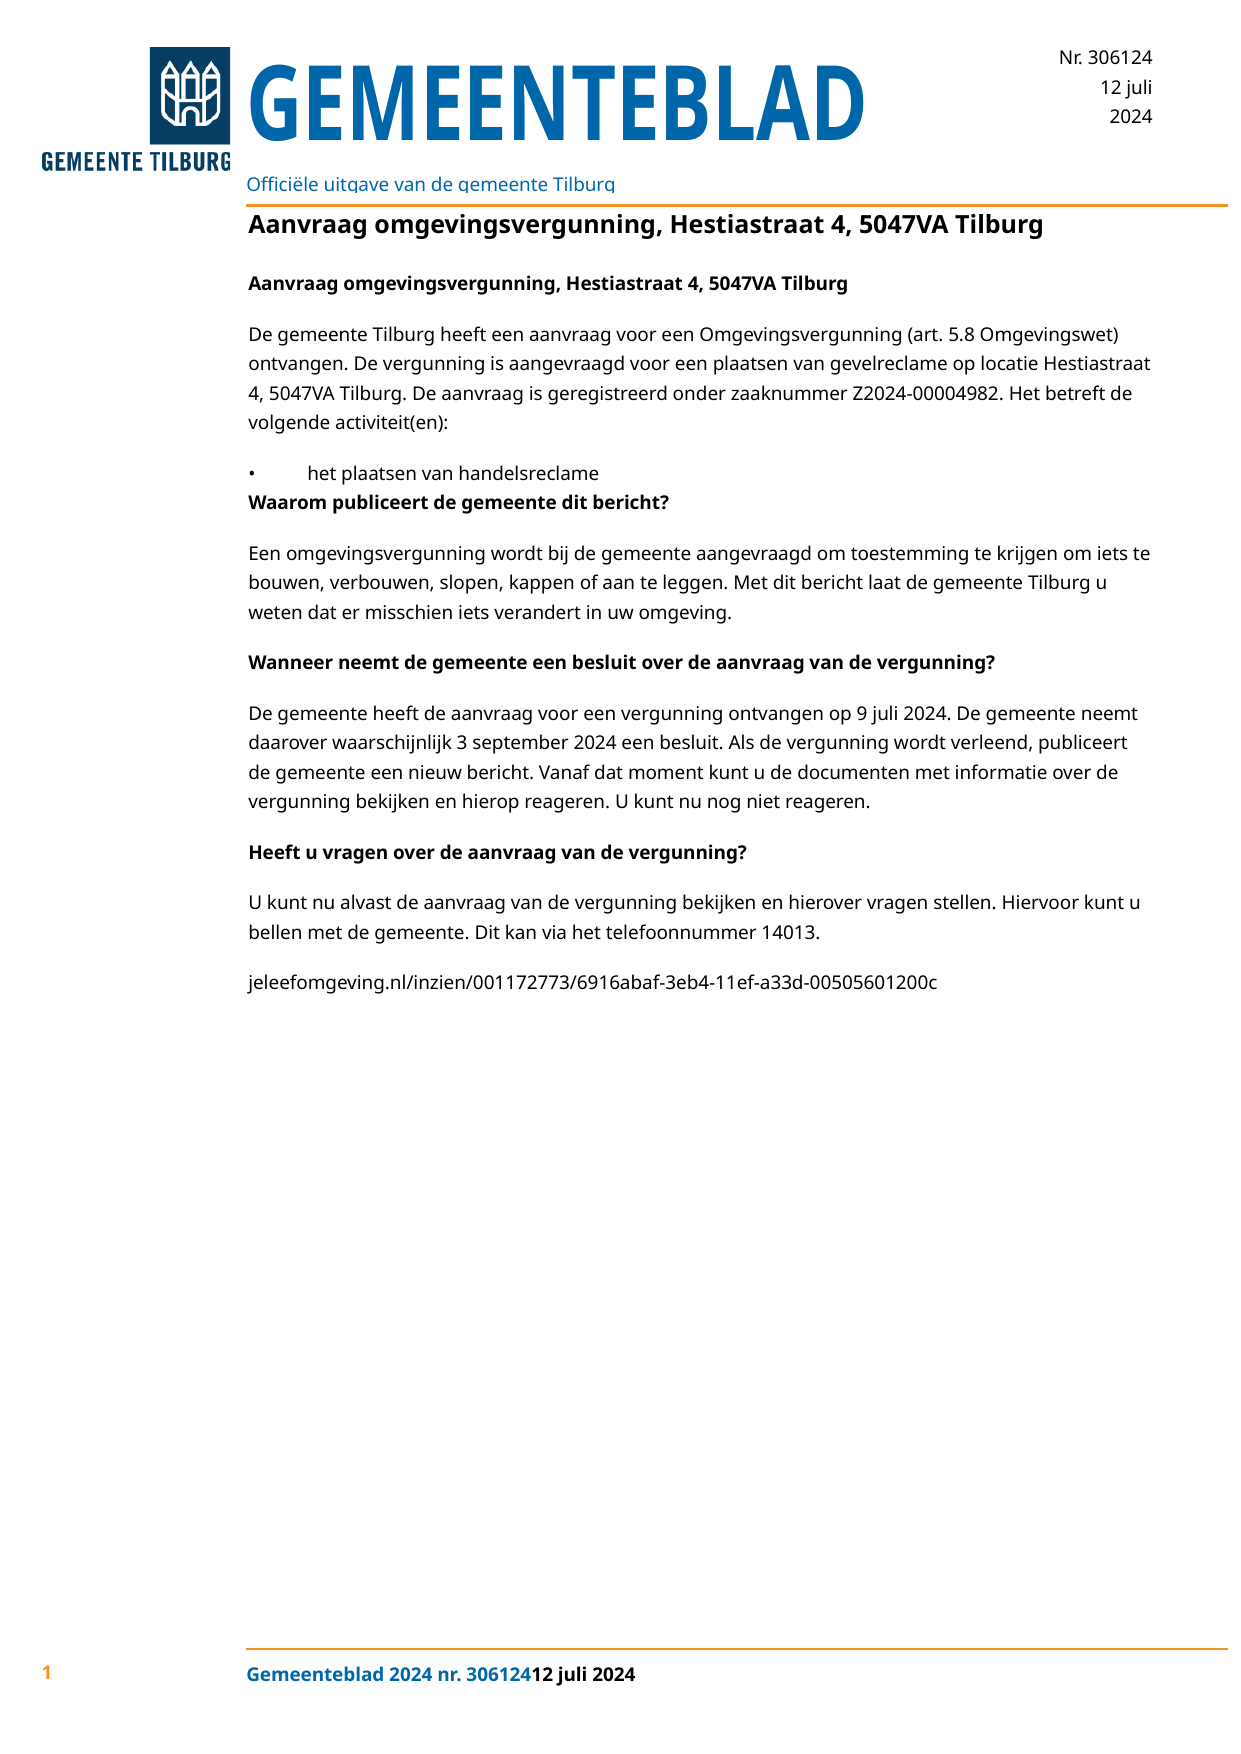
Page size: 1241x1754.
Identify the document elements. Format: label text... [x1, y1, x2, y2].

text Aanvraag omgevingsvergunning, Hestiastraat 4, 5047VA Tilburg [248, 270, 1152, 296]
picture [41, 47, 231, 172]
text De gemeente heeft de aanvraag voor een vergunning ontvangen op 9 juli 2024. De gemeente neemt daarover waarschijnlijk 3 september 2024 een besluit. Als de vergunning wordt verleend, publiceert de gemeente een nieuw bericht. Vanaf dat moment kunt u de documenten met informatie over de vergunning bekijken en hierop reageren. U kunt nu nog niet reageren. [248, 700, 1152, 814]
list het plaatsen van handelsreclame [248, 460, 1152, 486]
text Wanneer neemt de gemeente een besluit over de aanvraag van de vergunning? [248, 649, 1152, 675]
text Aanvraag omgevingsvergunning, Hestiastraat 4, 5047VA Tilburg [248, 207, 1152, 241]
text Waarom publiceert de gemeente dit bericht? [248, 489, 1152, 515]
text Een omgevingsvergunning wordt bij de gemeente aangevraagd om toestemming te krijgen om iets te bouwen, verbouwen, slopen, kappen of aan te leggen. Met dit bericht laat de gemeente Tilburg u weten dat er misschien iets verandert in uw omgeving. [248, 540, 1152, 625]
text Heeft u vragen over de aanvraag van de vergunning? [248, 839, 1152, 865]
text U kunt nu alvast de aanvraag van de vergunning bekijken en hierover vragen stellen. Hiervoor kunt u bellen met de gemeente. Dit kan via het telefoonnummer 14013. [248, 889, 1152, 945]
text De gemeente Tilburg heeft een aanvraag voor een Omgevingsvergunning (art. 5.8 Omgevingswet) ontvangen. De vergunning is aangevraagd voor een plaatsen van gevelreclame op locatie Hestiastraat 4, 5047VA Tilburg. De aanvraag is geregistreerd onder zaaknummer Z2024-00004982. Het betreft de volgende activiteit(en): [248, 321, 1152, 435]
text jeleefomgeving.nl/inzien/001172773/6916abaf-3eb4-11ef-a33d-00505601200c [248, 969, 1152, 995]
